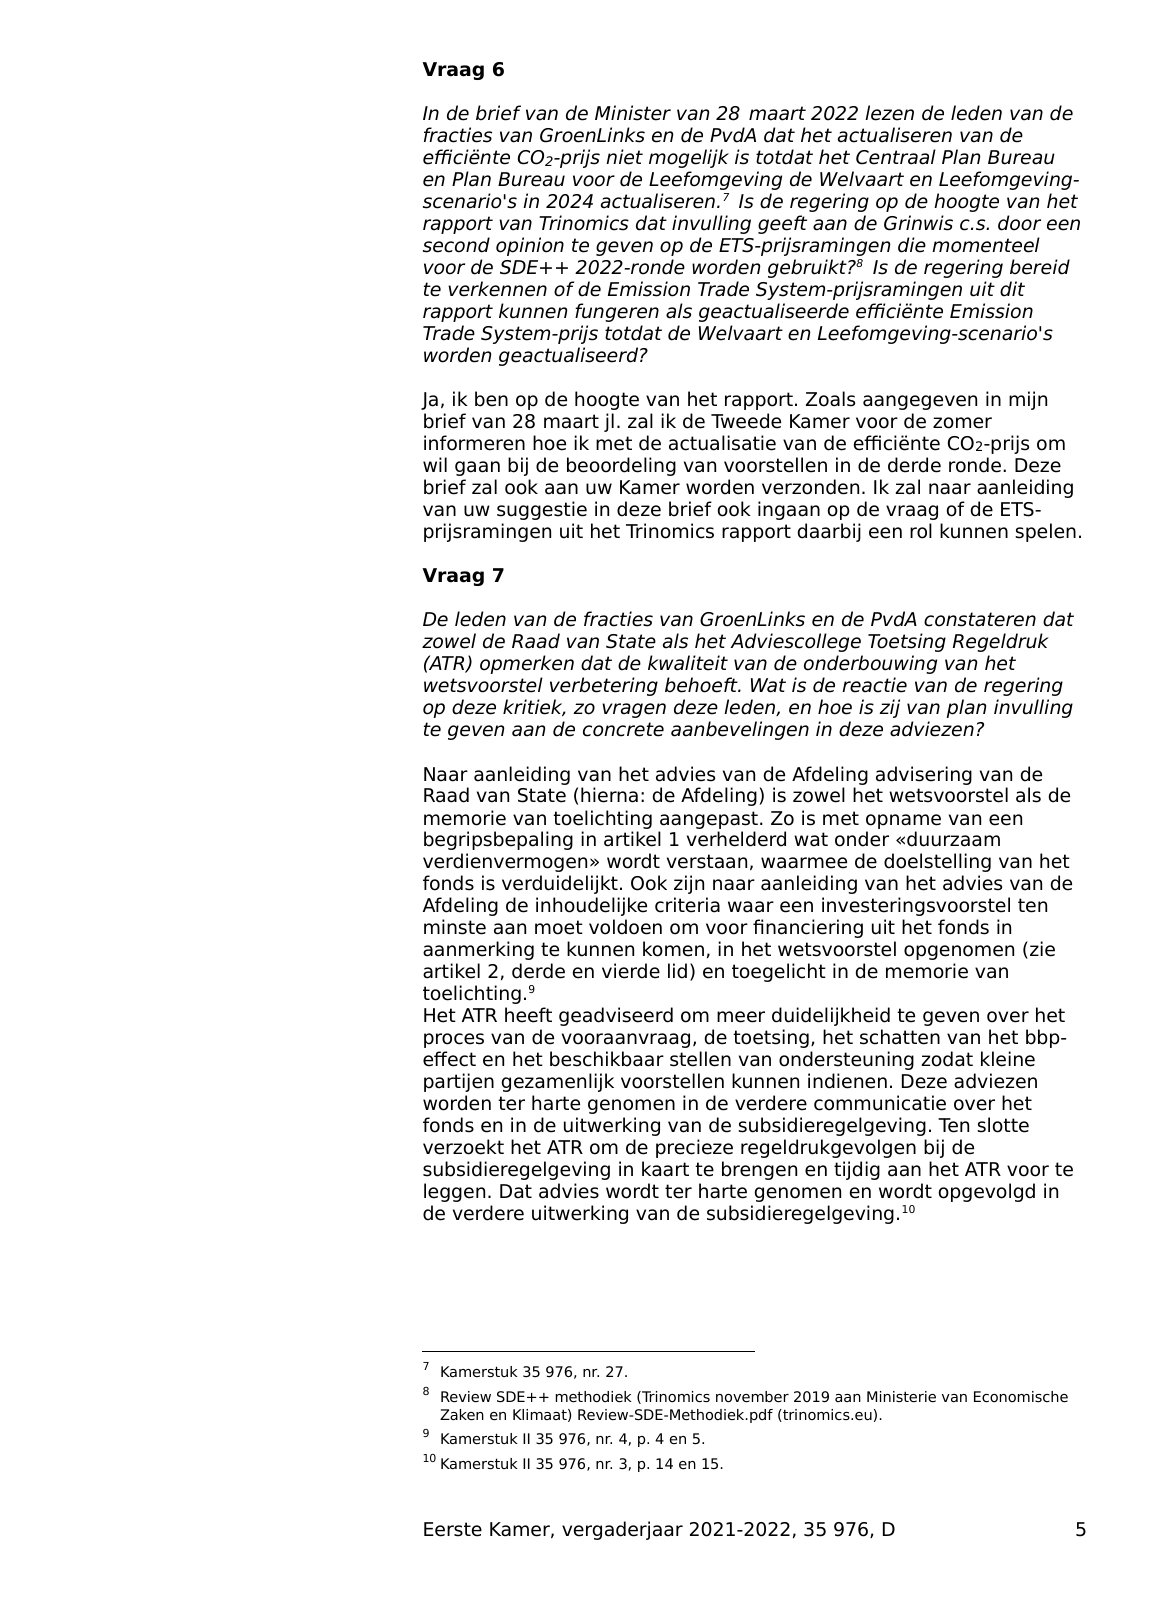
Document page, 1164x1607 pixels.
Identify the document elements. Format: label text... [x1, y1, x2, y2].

subtitle Vraag 6 [422, 59, 1087, 81]
text Review SDE++ methodiek (Trinomics november 2019 aan Ministerie van Economische Zaken en Klimaat) Review-SDE-Methodiek.pdf (trinomics.eu). [422, 1385, 1087, 1424]
text Het ATR heeft geadviseerd om meer duidelijkheid te geven over het proces van de vooraanvraag, de toetsing, het schatten van het bbp-effect en het beschikbaar stellen van ondersteuning zodat kleine partijen gezamenlijk voorstellen kunnen indienen. Deze adviezen worden ter harte genomen in de verdere communicatie over het fonds en in de uitwerking van de subsidieregelgeving. Ten slotte verzoekt het ATR om de precieze regeldrukgevolgen bij de subsidieregelgeving in kaart te brengen en tijdig aan het ATR voor te leggen. Dat advies wordt ter harte genomen en wordt opgevolgd in de verdere uitwerking van de subsidieregelgeving. [422, 1005, 1087, 1225]
text De leden van de fracties van GroenLinks en de PvdA constateren dat zowel de Raad van State als het Adviescollege Toetsing Regeldruk (ATR) opmerken dat de kwaliteit van de onderbouwing van het wetsvoorstel verbetering behoeft. Wat is de reactie van de regering op deze kritiek, zo vragen deze leden, en hoe is zij van plan invulling te geven aan de concrete aanbevelingen in deze adviezen? [422, 609, 1087, 741]
text Kamerstuk 35 976, nr. 27. [422, 1360, 1087, 1382]
text Kamerstuk II 35 976, nr. 3, p. 14 en 15. [422, 1452, 1087, 1474]
subtitle Vraag 7 [422, 565, 1087, 587]
text Kamerstuk II 35 976, nr. 4, p. 4 en 5. [422, 1427, 1087, 1449]
text Ja, ik ben op de hoogte van het rapport. Zoals aangegeven in mijn brief van 28 maart jl. zal ik de Tweede Kamer voor de zomer informeren hoe ik met de actualisatie van de efficiënte CO2-prijs om wil gaan bij de beoordeling van voorstellen in de derde ronde. Deze brief zal ook aan uw Kamer worden verzonden. Ik zal naar aanleiding van uw suggestie in deze brief ook ingaan op de vraag of de ETS-prijsramingen uit het Trinomics rapport daarbij een rol kunnen spelen. [422, 389, 1087, 543]
text In de brief van de Minister van 28 maart 2022 lezen de leden van de fracties van GroenLinks en de PvdA dat het actualiseren van de efficiënte CO2-prijs niet mogelijk is totdat het Centraal Plan Bureau en Plan Bureau voor de Leefomgeving de Welvaart en Leefomgeving-scenario's in 2024 actualiseren. Is de regering op de hoogte van het rapport van Trinomics dat invulling geeft aan de Grinwis c.s. door een second opinion te geven op de ETS-prijsramingen die momenteel voor de SDE++ 2022-ronde worden gebruikt? Is de regering bereid te verkennen of de Emission Trade System-prijsramingen uit dit rapport kunnen fungeren als geactualiseerde efficiënte Emission Trade System-prijs totdat de Welvaart en Leefomgeving-scenario's worden geactualiseerd? [422, 103, 1087, 367]
text Naar aanleiding van het advies van de Afdeling advisering van de Raad van State (hierna: de Afdeling) is zowel het wetsvoorstel als de memorie van toelichting aangepast. Zo is met opname van een begripsbepaling in artikel 1 verhelderd wat onder «duurzaam verdienvermogen» wordt verstaan, waarmee de doelstelling van het fonds is verduidelijkt. Ook zijn naar aanleiding van het advies van de Afdeling de inhoudelijke criteria waar een investeringsvoorstel ten minste aan moet voldoen om voor financiering uit het fonds in aanmerking te kunnen komen, in het wetsvoorstel opgenomen (zie artikel 2, derde en vierde lid) en toegelicht in de memorie van toelichting. [422, 763, 1087, 1005]
